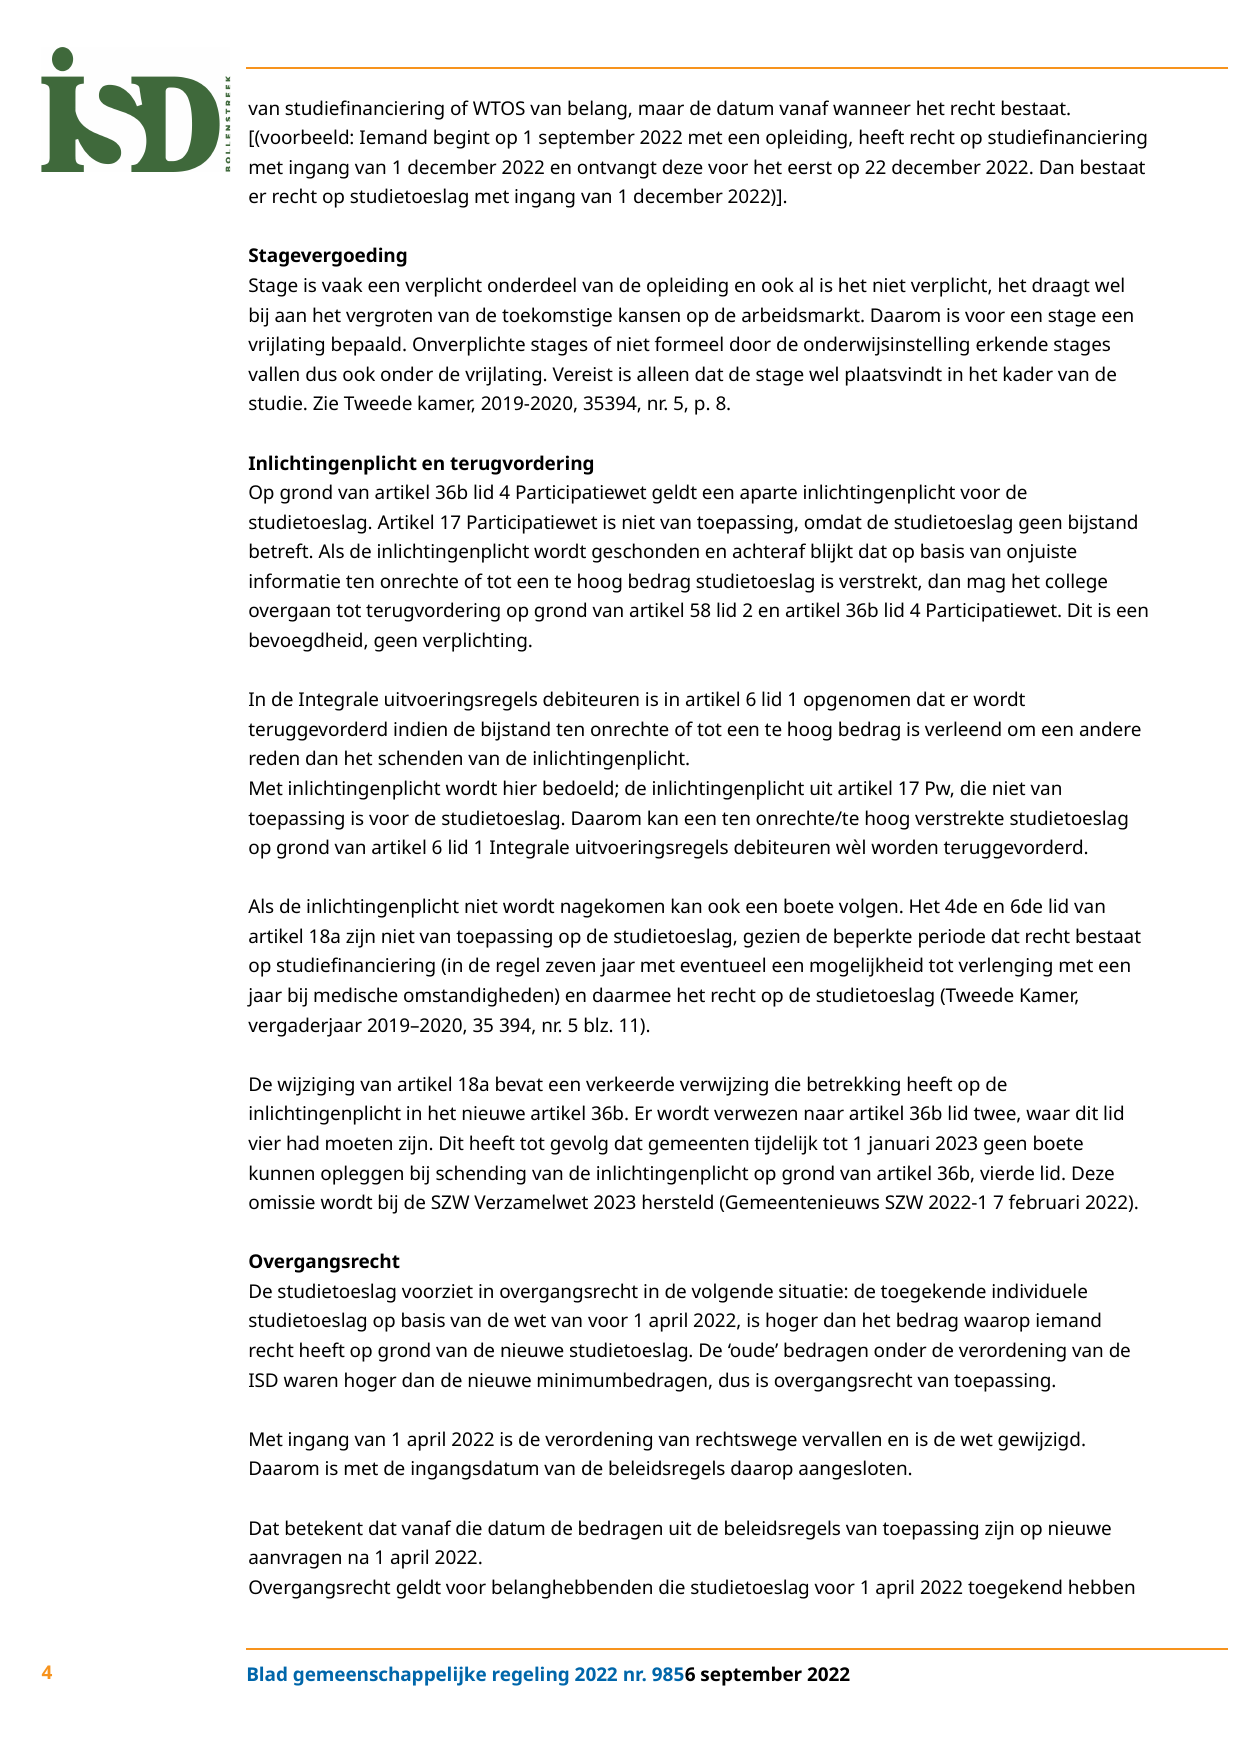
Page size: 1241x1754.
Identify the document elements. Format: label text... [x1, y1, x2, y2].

text Als de inlichtingenplicht niet wordt nagekomen kan ook een boete volgen. Het 4de en 6de lid van artikel 18a zijn niet van toepassing op de studietoeslag, gezien de beperkte periode dat recht bestaat op studiefinanciering (in de regel zeven jaar met eventueel een mogelijkheid tot verlenging met een jaar bij medische omstandigheden) en daarmee het recht op de studietoeslag (Tweede Kamer, vergaderjaar 2019–2020, 35 394, nr. 5 blz. 11). [248, 893, 1152, 1038]
text Inlichtingenplicht en terugvordering [248, 450, 1152, 476]
text Met inlichtingenplicht wordt hier bedoeld; de inlichtingenplicht uit artikel 17 Pw, die niet van toepassing is voor de studietoeslag. Daarom kan een ten onrechte/te hoog verstrekte studietoeslag op grond van artikel 6 lid 1 Integrale uitvoeringsregels debiteuren wèl worden teruggevorderd. [248, 775, 1152, 860]
text De studietoeslag voorziet in overgangsrecht in de volgende situatie: de toegekende individuele studietoeslag op basis van de wet van voor 1 april 2022, is hoger dan het bedrag waarop iemand recht heeft op grond van de nieuwe studietoeslag. De ‘oude’ bedragen onder de verordening van de ISD waren hoger dan de nieuwe minimumbedragen, dus is overgangsrecht van toepassing. [248, 1278, 1152, 1393]
text Overgangsrecht [248, 1248, 1152, 1274]
text Met ingang van 1 april 2022 is de verordening van rechtswege vervallen en is de wet gewijzigd. Daarom is met de ingangsdatum van de beleidsregels daarop aangesloten. [248, 1426, 1152, 1481]
text Stagevergoeding [248, 243, 1152, 268]
text Op grond van artikel 36b lid 4 Participatiewet geldt een aparte inlichtingenplicht voor de studietoeslag. Artikel 17 Participatiewet is niet van toepassing, omdat de studietoeslag geen bijstand betreft. Als de inlichtingenplicht wordt geschonden en achteraf blijkt dat op basis van onjuiste informatie ten onrechte of tot een te hoog bedrag studietoeslag is verstrekt, dan mag het college overgaan tot terugvordering op grond van artikel 58 lid 2 en artikel 36b lid 4 Participatiewet. Dit is een bevoegdheid, geen verplichting. [248, 479, 1152, 653]
text Stage is vaak een verplicht onderdeel van de opleiding en ook al is het niet verplicht, het draagt wel bij aan het vergroten van de toekomstige kansen op de arbeidsmarkt. Daarom is voor een stage een vrijlating bepaald. Onverplichte stages of niet formeel door de onderwijsinstelling erkende stages vallen dus ook onder de vrijlating. Vereist is alleen dat de stage wel plaatsvindt in het kader van de studie. Zie Tweede kamer, 2019-2020, 35394, nr. 5, p. 8. [248, 272, 1152, 416]
text van studiefinanciering of WTOS van belang, maar de datum vanaf wanneer het recht bestaat. [248, 95, 1152, 121]
text [(voorbeeld: Iemand begint op 1 september 2022 met een opleiding, heeft recht op studiefinanciering met ingang van 1 december 2022 en ontvangt deze voor het eerst op 22 december 2022. Dan bestaat er recht op studietoeslag met ingang van 1 december 2022)]. [248, 124, 1152, 209]
picture [41, 47, 231, 172]
text Overgangsrecht geldt voor belanghebbenden die studietoeslag voor 1 april 2022 toegekend hebben [248, 1574, 1152, 1600]
text Dat betekent dat vanaf die datum de bedragen uit de beleidsregels van toepassing zijn op nieuwe aanvragen na 1 april 2022. [248, 1515, 1152, 1570]
text In de Integrale uitvoeringsregels debiteuren is in artikel 6 lid 1 opgenomen dat er wordt teruggevorderd indien de bijstand ten onrechte of tot een te hoog bedrag is verleend om een andere reden dan het schenden van de inlichtingenplicht. [248, 686, 1152, 771]
text De wijziging van artikel 18a bevat een verkeerde verwijzing die betrekking heeft op de inlichtingenplicht in het nieuwe artikel 36b. Er wordt verwezen naar artikel 36b lid twee, waar dit lid vier had moeten zijn. Dit heeft tot gevolg dat gemeenten tijdelijk tot 1 januari 2023 geen boete kunnen opleggen bij schending van de inlichtingenplicht op grond van artikel 36b, vierde lid. Deze omissie wordt bij de SZW Verzamelwet 2023 hersteld (Gemeentenieuws SZW 2022-1 7 februari 2022). [248, 1071, 1152, 1215]
